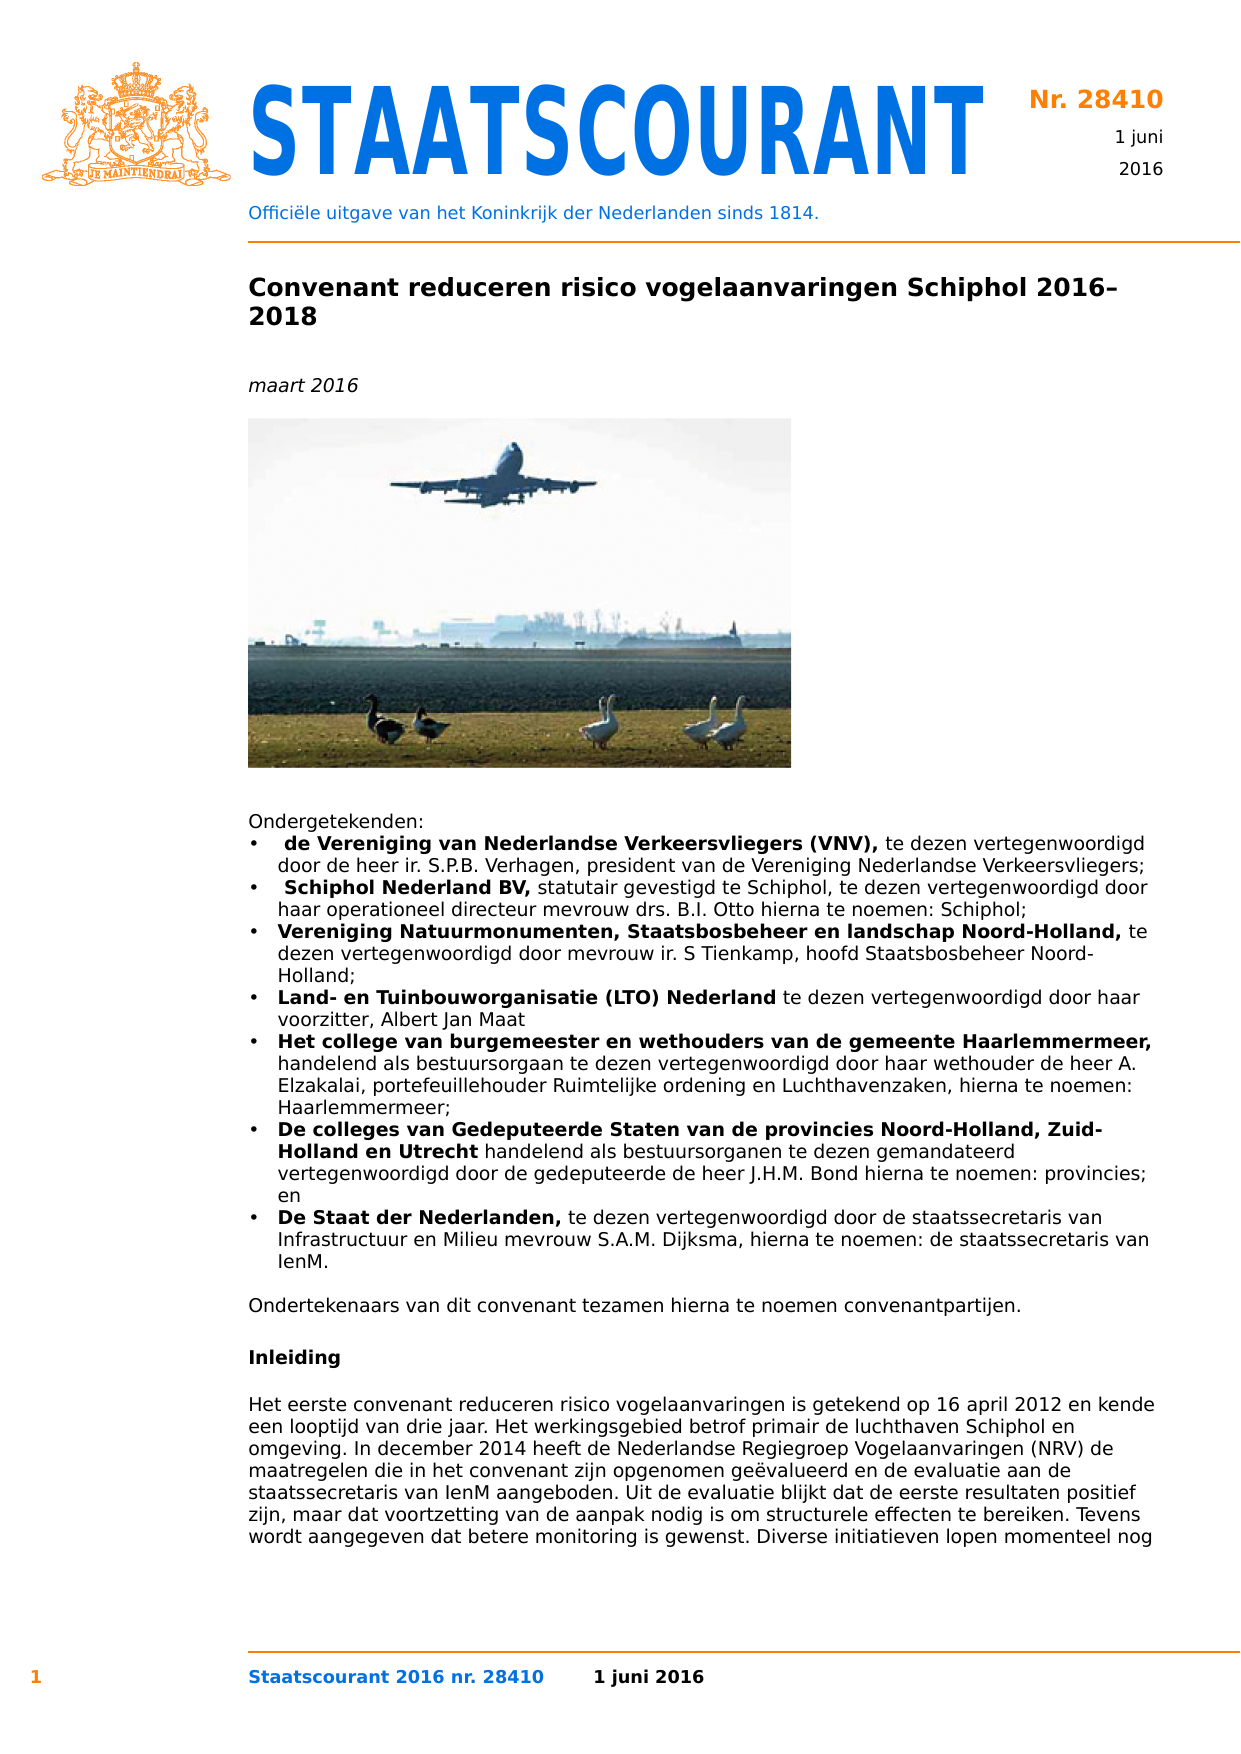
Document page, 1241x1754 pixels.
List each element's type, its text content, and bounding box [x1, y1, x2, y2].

text • De colleges van Gedeputeerde Staten van de provincies Noord-Holland, Zuid-Holland en Utrecht handelend als bestuursorganen te dezen gemandateerd vertegenwoordigd door de gedeputeerde de heer J.H.M. Bond hierna te noemen: provincies; en [248, 1119, 1163, 1207]
table_header [25, 62, 248, 241]
table_cell 1 juni [998, 121, 1240, 153]
text maart 2016 [248, 375, 1163, 397]
table_cell Officiële uitgave van het Koninkrijk der Nederlanden sinds 1814. [248, 203, 1240, 241]
text Ondergetekenden: [248, 811, 1163, 833]
text Het eerste convenant reduceren risico vogelaanvaringen is getekend op 16 april 2012 en kende een looptijd van drie jaar. Het werkingsgebied betrof primair de luchthaven Schiphol en omgeving. In december 2014 heeft de Nederlandse Regiegroep Vogelaanvaringen (NRV) de maatregelen die in het convenant zijn opgenomen geëvalueerd en de evaluatie aan de staatssecretaris van IenM aangeboden. Uit de evaluatie blijkt dat de eerste resultaten positief zijn, maar dat voortzetting van de aanpak nodig is om structurele effecten te bereiken. Tevens wordt aangegeven dat betere monitoring is gewenst. Diverse initiatieven lopen momenteel nog [248, 1394, 1163, 1547]
subtitle Inleiding [248, 1347, 1163, 1369]
text • Vereniging Natuurmonumenten, Staatsbosbeheer en landschap Noord-Holland, te dezen vertegenwoordigd door mevrouw ir. S Tienkamp, hoofd Staatsbosbeheer Noord-Holland; [248, 921, 1163, 987]
picture [41, 62, 231, 186]
table_header Nr. 28410 [998, 62, 1240, 121]
text Ondertekenaars van dit convenant tezamen hierna te noemen convenantpartijen. [248, 1295, 1163, 1317]
table_header STAATSCOURANT [248, 62, 998, 203]
text • de Vereniging van Nederlandse Verkeersvliegers (VNV), te dezen vertegenwoordigd door de heer ir. S.P.B. Verhagen, president van de Vereniging Nederlandse Verkeersvliegers; [248, 833, 1163, 877]
table_cell 2016 [998, 153, 1240, 203]
text • Het college van burgemeester en wethouders van de gemeente Haarlemmermeer, handelend als bestuursorgaan te dezen vertegenwoordigd door haar wethouder de heer A. Elzakalai, portefeuillehouder Ruimtelijke ordening en Luchthavenzaken, hierna te noemen: Haarlemmermeer; [248, 1031, 1163, 1119]
subtitle Convenant reduceren risico vogelaanvaringen Schiphol 2016–2018 [248, 273, 1163, 331]
text • De Staat der Nederlanden, te dezen vertegenwoordigd door de staatssecretaris van Infrastructuur en Milieu mevrouw S.A.M. Dijksma, hierna te noemen: de staatssecretaris van IenM. [248, 1207, 1163, 1273]
picture [248, 418, 792, 768]
text • Land- en Tuinbouworganisatie (LTO) Nederland te dezen vertegenwoordigd door haar voorzitter, Albert Jan Maat [248, 987, 1163, 1031]
text • Schiphol Nederland BV, statutair gevestigd te Schiphol, te dezen vertegenwoordigd door haar operationeel directeur mevrouw drs. B.I. Otto hierna te noemen: Schiphol; [248, 877, 1163, 921]
